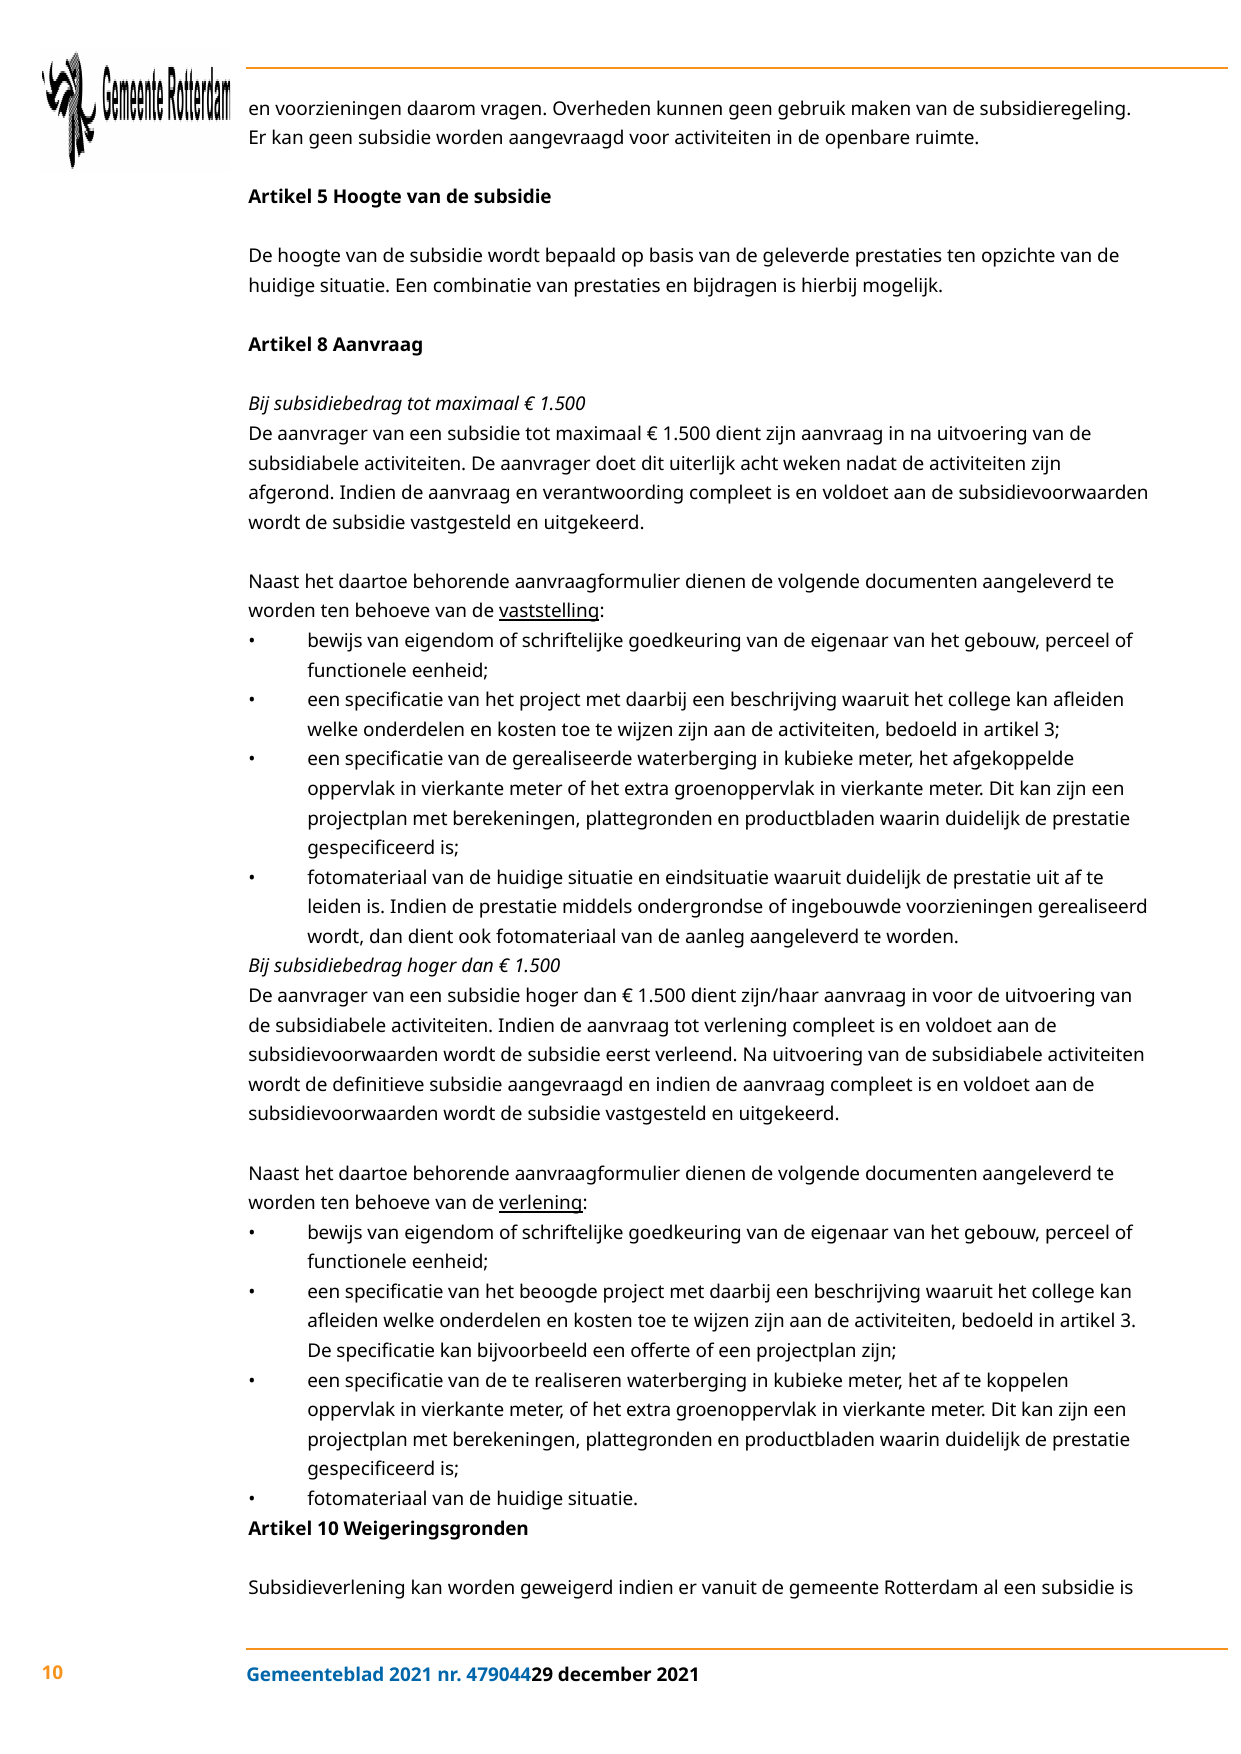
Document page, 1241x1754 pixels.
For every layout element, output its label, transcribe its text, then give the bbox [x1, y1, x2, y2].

text Naast het daartoe behorende aanvraagformulier dienen de volgende documenten aangeleverd te worden ten behoeve van de verlening: [248, 1160, 1152, 1215]
list bewijs van eigendom of schriftelijke goedkeuring van de eigenaar van het gebouw, perceel of functionele eenheid; [248, 627, 1152, 683]
list een specificatie van het beoogde project met daarbij een beschrijving waaruit het college kan afleiden welke onderdelen en kosten toe te wijzen zijn aan de activiteiten, bedoeld in artikel 3. De specificatie kan bijvoorbeeld een offerte of een projectplan zijn; [248, 1278, 1152, 1363]
text De aanvrager van een subsidie tot maximaal € 1.500 dient zijn aanvraag in na uitvoering van de subsidiabele activiteiten. De aanvrager doet dit uiterlijk acht weken nadat de activiteiten zijn afgerond. Indien de aanvraag en verantwoording compleet is en voldoet aan de subsidievoorwaarden wordt de subsidie vastgesteld en uitgekeerd. [248, 420, 1152, 535]
text Subsidieverlening kan worden geweigerd indien er vanuit de gemeente Rotterdam al een subsidie is [248, 1574, 1152, 1600]
list bewijs van eigendom of schriftelijke goedkeuring van de eigenaar van het gebouw, perceel of functionele eenheid; [248, 1219, 1152, 1274]
text Artikel 10 Weigeringsgronden [248, 1515, 1152, 1541]
list een specificatie van de gerealiseerde waterberging in kubieke meter, het afgekoppelde oppervlak in vierkante meter of het extra groenoppervlak in vierkante meter. Dit kan zijn een projectplan met berekeningen, plattegronden en productbladen waarin duidelijk de prestatie gespecificeerd is; [248, 746, 1152, 860]
text Bij subsidiebedrag tot maximaal € 1.500 [248, 391, 1152, 416]
text De aanvrager van een subsidie hoger dan € 1.500 dient zijn/haar aanvraag in voor de uitvoering van de subsidiabele activiteiten. Indien de aanvraag tot verlening compleet is en voldoet aan de subsidievoorwaarden wordt de subsidie eerst verleend. Na uitvoering van de subsidiabele activiteiten wordt de definitieve subsidie aangevraagd en indien de aanvraag compleet is en voldoet aan de subsidievoorwaarden wordt de subsidie vastgesteld en uitgekeerd. [248, 982, 1152, 1126]
picture [41, 47, 231, 172]
text Artikel 8 Aanvraag [248, 331, 1152, 357]
text De hoogte van de subsidie wordt bepaald op basis van de geleverde prestaties ten opzichte van de huidige situatie. Een combinatie van prestaties en bijdragen is hierbij mogelijk. [248, 243, 1152, 298]
list een specificatie van het project met daarbij een beschrijving waaruit het college kan afleiden welke onderdelen en kosten toe te wijzen zijn aan de activiteiten, bedoeld in artikel 3; [248, 686, 1152, 742]
text Bij subsidiebedrag hoger dan € 1.500 [248, 953, 1152, 978]
list fotomateriaal van de huidige situatie. [248, 1485, 1152, 1511]
list een specificatie van de te realiseren waterberging in kubieke meter, het af te koppelen oppervlak in vierkante meter, of het extra groenoppervlak in vierkante meter. Dit kan zijn een projectplan met berekeningen, plattegronden en productbladen waarin duidelijk de prestatie gespecificeerd is; [248, 1367, 1152, 1481]
list fotomateriaal van de huidige situatie en eindsituatie waaruit duidelijk de prestatie uit af te leiden is. Indien de prestatie middels ondergrondse of ingebouwde voorzieningen gerealiseerd wordt, dan dient ook fotomateriaal van de aanleg aangeleverd te worden. [248, 864, 1152, 949]
text en voorzieningen daarom vragen. Overheden kunnen geen gebruik maken van de subsidieregeling. Er kan geen subsidie worden aangevraagd voor activiteiten in de openbare ruimte. [248, 95, 1152, 150]
text Artikel 5 Hoogte van de subsidie [248, 183, 1152, 209]
text Naast het daartoe behorende aanvraagformulier dienen de volgende documenten aangeleverd te worden ten behoeve van de vaststelling: [248, 568, 1152, 623]
